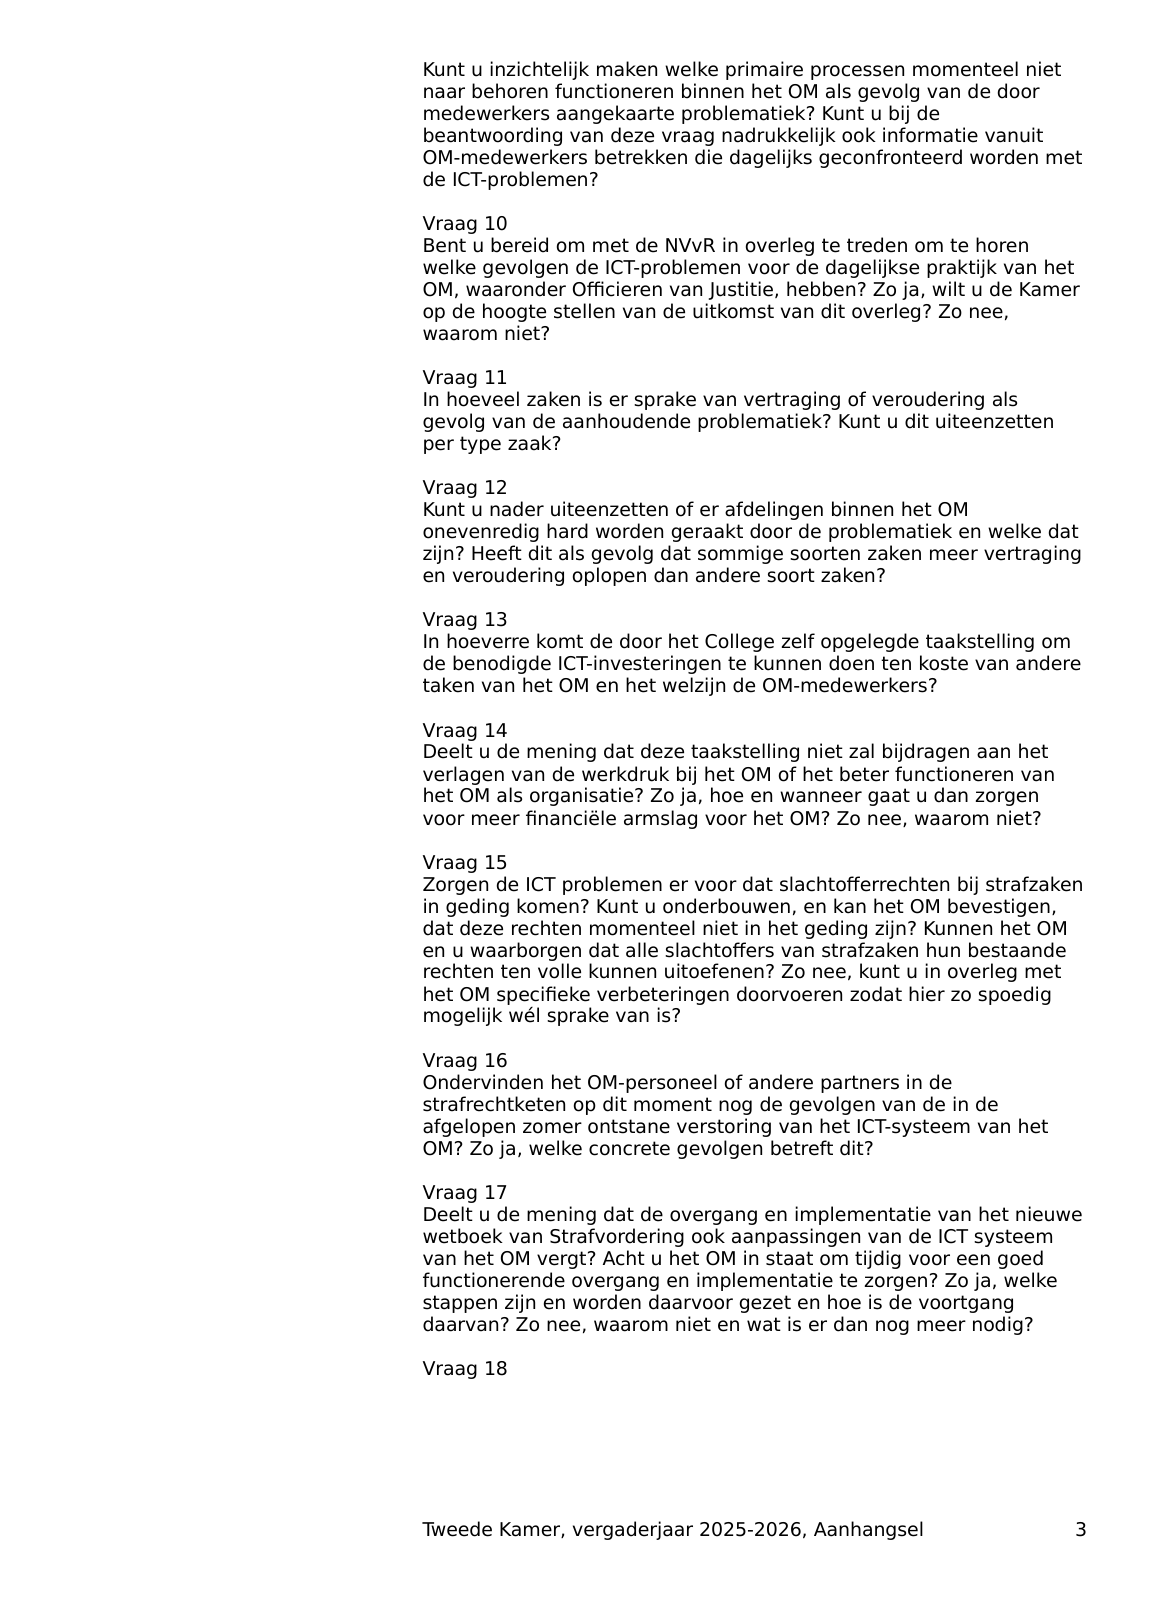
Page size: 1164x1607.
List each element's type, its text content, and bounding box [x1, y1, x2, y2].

text Vraag 11 [422, 367, 1087, 389]
text Vraag 12 [422, 477, 1087, 499]
text Vraag 17 [422, 1182, 1087, 1204]
text Zorgen de ICT problemen er voor dat slachtofferrechten bij strafzaken in geding komen? Kunt u onderbouwen, en kan het OM bevestigen, dat deze rechten momenteel niet in het geding zijn? Kunnen het OM en u waarborgen dat alle slachtoffers van strafzaken hun bestaande rechten ten volle kunnen uitoefenen? Zo nee, kunt u in overleg met het OM specifieke verbeteringen doorvoeren zodat hier zo spoedig mogelijk wél sprake van is? [422, 873, 1087, 1027]
text In hoeverre komt de door het College zelf opgelegde taakstelling om de benodigde ICT-investeringen te kunnen doen ten koste van andere taken van het OM en het welzijn de OM-medewerkers? [422, 631, 1087, 697]
text Bent u bereid om met de NVvR in overleg te treden om te horen welke gevolgen de ICT-problemen voor de dagelijkse praktijk van het OM, waaronder Officieren van Justitie, hebben? Zo ja, wilt u de Kamer op de hoogte stellen van de uitkomst van dit overleg? Zo nee, waarom niet? [422, 235, 1087, 345]
text Vraag 14 [422, 719, 1087, 741]
text Vraag 13 [422, 609, 1087, 631]
text In hoeveel zaken is er sprake van vertraging of veroudering als gevolg van de aanhoudende problematiek? Kunt u dit uiteenzetten per type zaak? [422, 389, 1087, 455]
text Kunt u nader uiteenzetten of er afdelingen binnen het OM onevenredig hard worden geraakt door de problematiek en welke dat zijn? Heeft dit als gevolg dat sommige soorten zaken meer vertraging en veroudering oplopen dan andere soort zaken? [422, 499, 1087, 587]
text Vraag 15 [422, 852, 1087, 873]
text Vraag 16 [422, 1049, 1087, 1072]
text Ondervinden het OM-personeel of andere partners in de strafrechtketen op dit moment nog de gevolgen van de in de afgelopen zomer ontstane verstoring van het ICT-systeem van het OM? Zo ja, welke concrete gevolgen betreft dit? [422, 1072, 1087, 1159]
text Kunt u inzichtelijk maken welke primaire processen momenteel niet naar behoren functioneren binnen het OM als gevolg van de door medewerkers aangekaarte problematiek? Kunt u bij de beantwoording van deze vraag nadrukkelijk ook informatie vanuit OM-medewerkers betrekken die dagelijks geconfronteerd worden met de ICT-problemen? [422, 59, 1087, 191]
text Vraag 18 [422, 1358, 1087, 1380]
text Vraag 10 [422, 213, 1087, 235]
text Deelt u de mening dat de overgang en implementatie van het nieuwe wetboek van Strafvordering ook aanpassingen van de ICT systeem van het OM vergt? Acht u het OM in staat om tijdig voor een goed functionerende overgang en implementatie te zorgen? Zo ja, welke stappen zijn en worden daarvoor gezet en hoe is de voortgang daarvan? Zo nee, waarom niet en wat is er dan nog meer nodig? [422, 1204, 1087, 1336]
text Deelt u de mening dat deze taakstelling niet zal bijdragen aan het verlagen van de werkdruk bij het OM of het beter functioneren van het OM als organisatie? Zo ja, hoe en wanneer gaat u dan zorgen voor meer financiële armslag voor het OM? Zo nee, waarom niet? [422, 741, 1087, 829]
